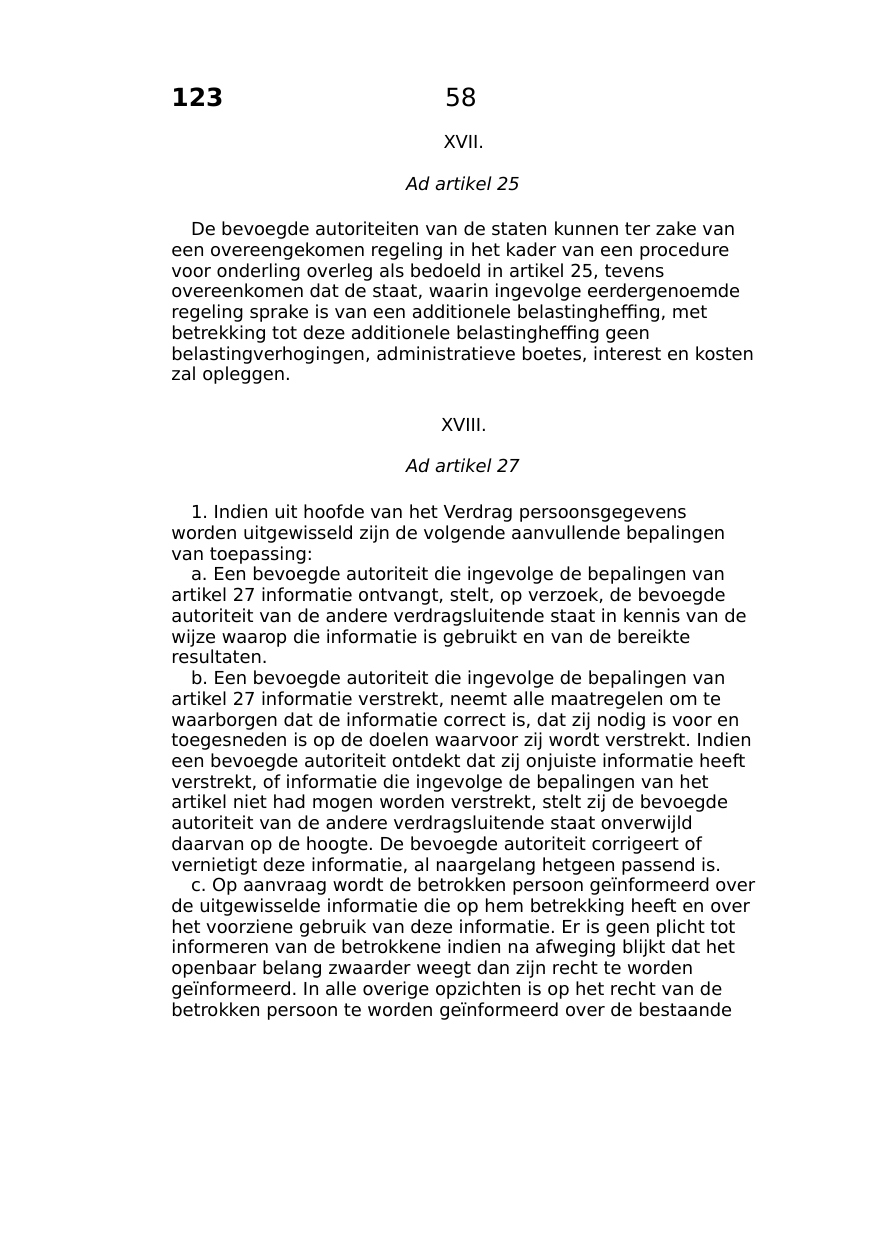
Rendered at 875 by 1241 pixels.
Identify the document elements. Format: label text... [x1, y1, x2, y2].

subtitle XVIII. Ad artikel 27 [171, 415, 756, 477]
text b. Een bevoegde autoriteit die ingevolge de bepalingen van artikel 27 informatie verstrekt, neemt alle maatregelen om te waarborgen dat de informatie correct is, dat zij nodig is voor en toegesneden is op de doelen waarvoor zij wordt verstrekt. Indien een bevoegde autoriteit ontdekt dat zij onjuiste informatie heeft verstrekt, of informatie die ingevolge de bepalingen van het artikel niet had mogen worden verstrekt, stelt zij de bevoegde autoriteit van de andere verdragsluitende staat onverwijld daarvan op de hoogte. De bevoegde autoriteit corrigeert of vernietigt deze informatie, al naargelang hetgeen passend is. [171, 668, 756, 875]
subtitle XVII. Ad artikel 25 [171, 132, 756, 194]
text De bevoegde autoriteiten van de staten kunnen ter zake van een overeengekomen regeling in het kader van een procedure voor onderling overleg als bedoeld in artikel 25, tevens overeenkomen dat de staat, waarin ingevolge eerdergenoemde regeling sprake is van een additionele belastingheffing, met betrekking tot deze additionele belastingheffing geen belastingverhogingen, administratieve boetes, interest en kosten zal opleggen. [171, 219, 756, 385]
text c. Op aanvraag wordt de betrokken persoon geïnformeerd over de uitgewisselde informatie die op hem betrekking heeft en over het voorziene gebruik van deze informatie. Er is geen plicht tot informeren van de betrokkene indien na afweging blijkt dat het openbaar belang zwaarder weegt dan zijn recht te worden geïnformeerd. In alle overige opzichten is op het recht van de betrokken persoon te worden geïnformeerd over de bestaande [171, 875, 756, 1020]
text a. Een bevoegde autoriteit die ingevolge de bepalingen van artikel 27 informatie ontvangt, stelt, op verzoek, de bevoegde autoriteit van de andere verdragsluitende staat in kennis van de wijze waarop die informatie is gebruikt en van de bereikte resultaten. [171, 564, 756, 668]
text 1. Indien uit hoofde van het Verdrag persoonsgegevens worden uitgewisseld zijn de volgende aanvullende bepalingen van toepassing: [171, 502, 756, 564]
